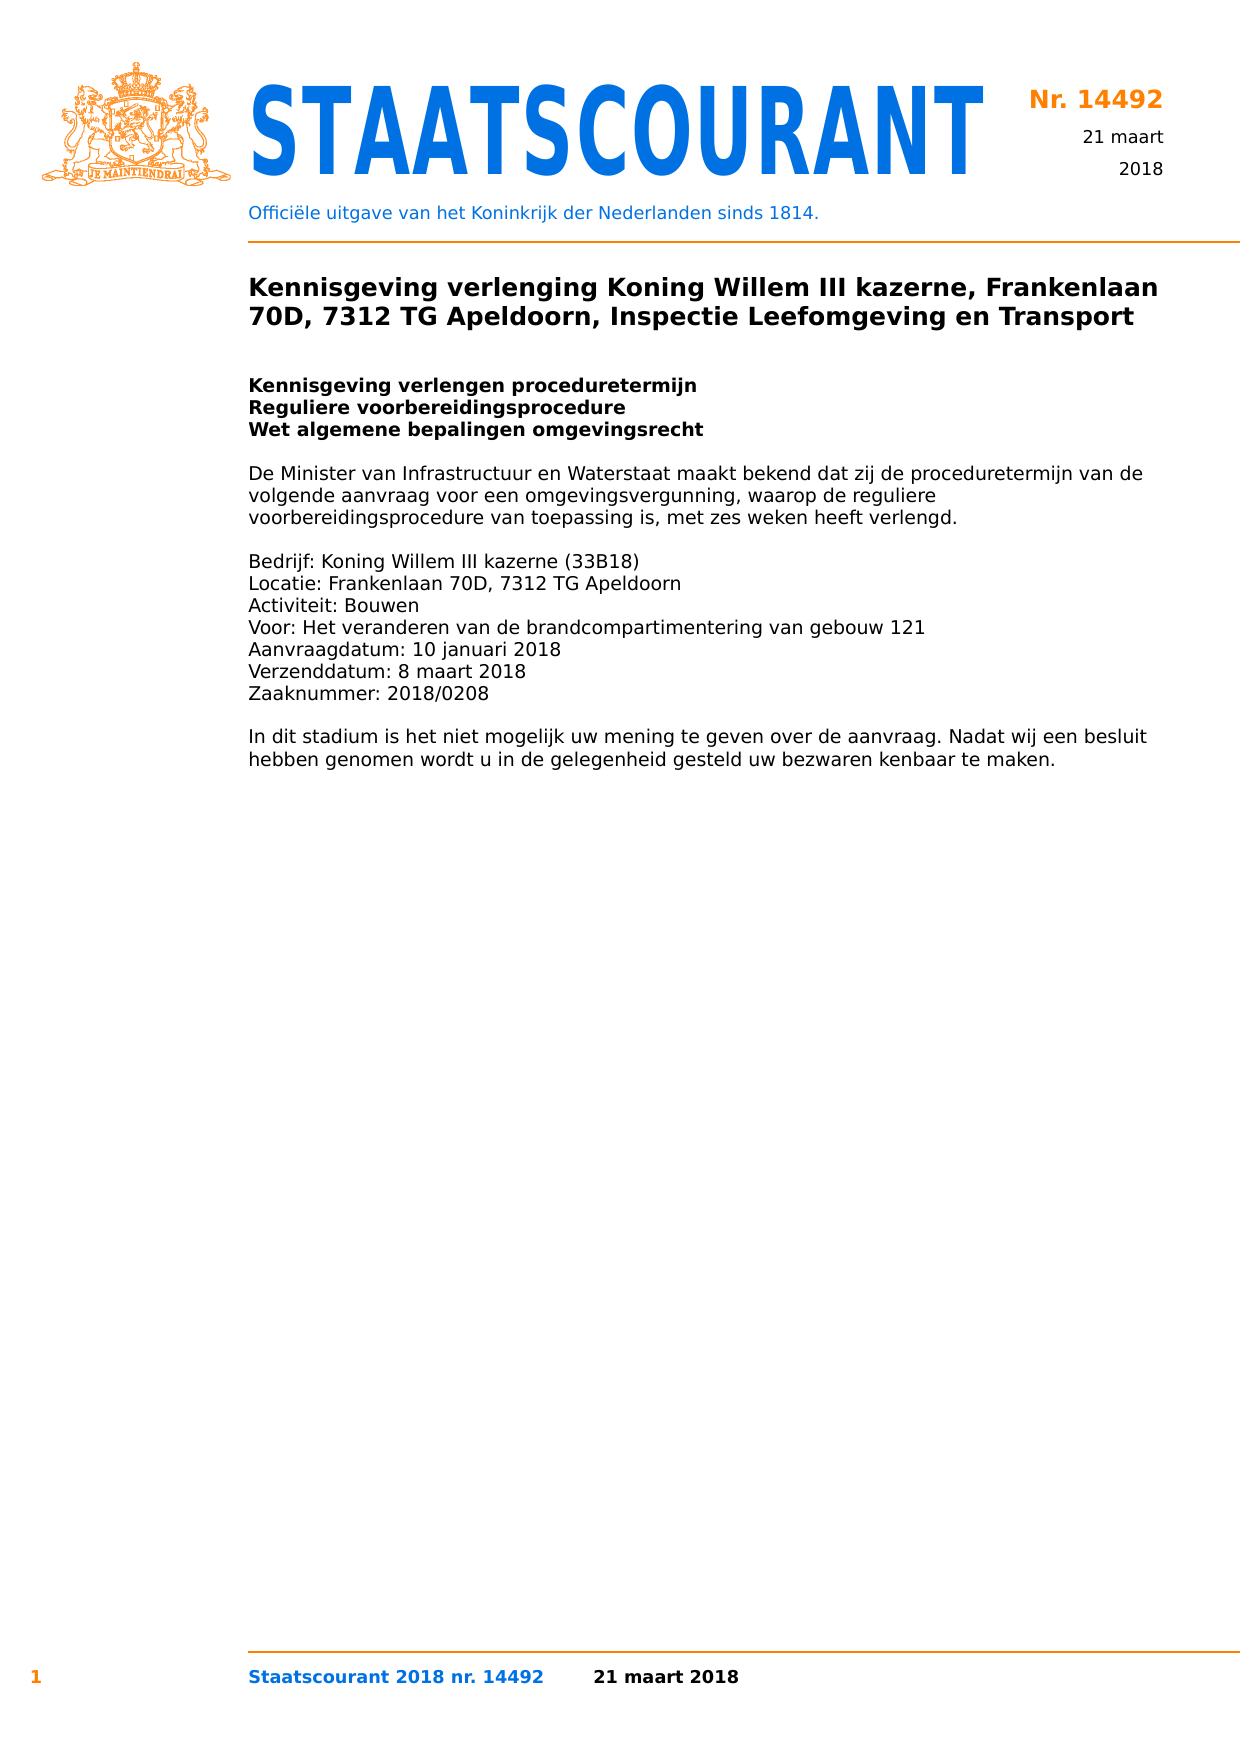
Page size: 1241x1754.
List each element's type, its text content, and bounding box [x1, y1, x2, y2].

text Activiteit: Bouwen [248, 595, 1163, 617]
text Reguliere voorbereidingsprocedure [248, 397, 1163, 419]
text Kennisgeving verlengen proceduretermijn [248, 375, 1163, 397]
text Wet algemene bepalingen omgevingsrecht [248, 419, 1163, 441]
text In dit stadium is het niet mogelijk uw mening te geven over de aanvraag. Nadat wij een besluit hebben genomen wordt u in de gelegenheid gesteld uw bezwaren kenbaar te maken. [248, 726, 1163, 770]
table_cell 2018 [998, 153, 1240, 203]
text Aanvraagdatum: 10 januari 2018 [248, 639, 1163, 661]
table_header [25, 62, 248, 241]
subtitle Kennisgeving verlenging Koning Willem III kazerne, Frankenlaan 70D, 7312 TG Apeldoorn, Inspectie Leefomgeving en Transport [248, 273, 1163, 331]
text Zaaknummer: 2018/0208 [248, 683, 1163, 704]
text Verzenddatum: 8 maart 2018 [248, 661, 1163, 683]
text Locatie: Frankenlaan 70D, 7312 TG Apeldoorn [248, 573, 1163, 595]
picture [41, 62, 231, 186]
table_header STAATSCOURANT [248, 62, 998, 203]
text Bedrijf: Koning Willem III kazerne (33B18) [248, 551, 1163, 573]
text De Minister van Infrastructuur en Waterstaat maakt bekend dat zij de proceduretermijn van de volgende aanvraag voor een omgevingsvergunning, waarop de reguliere voorbereidingsprocedure van toepassing is, met zes weken heeft verlengd. [248, 463, 1163, 529]
table_cell 21 maart [998, 121, 1240, 153]
table_cell Officiële uitgave van het Koninkrijk der Nederlanden sinds 1814. [248, 203, 1240, 241]
table_header Nr. 14492 [998, 62, 1240, 121]
text Voor: Het veranderen van de brandcompartimentering van gebouw 121 [248, 617, 1163, 639]
